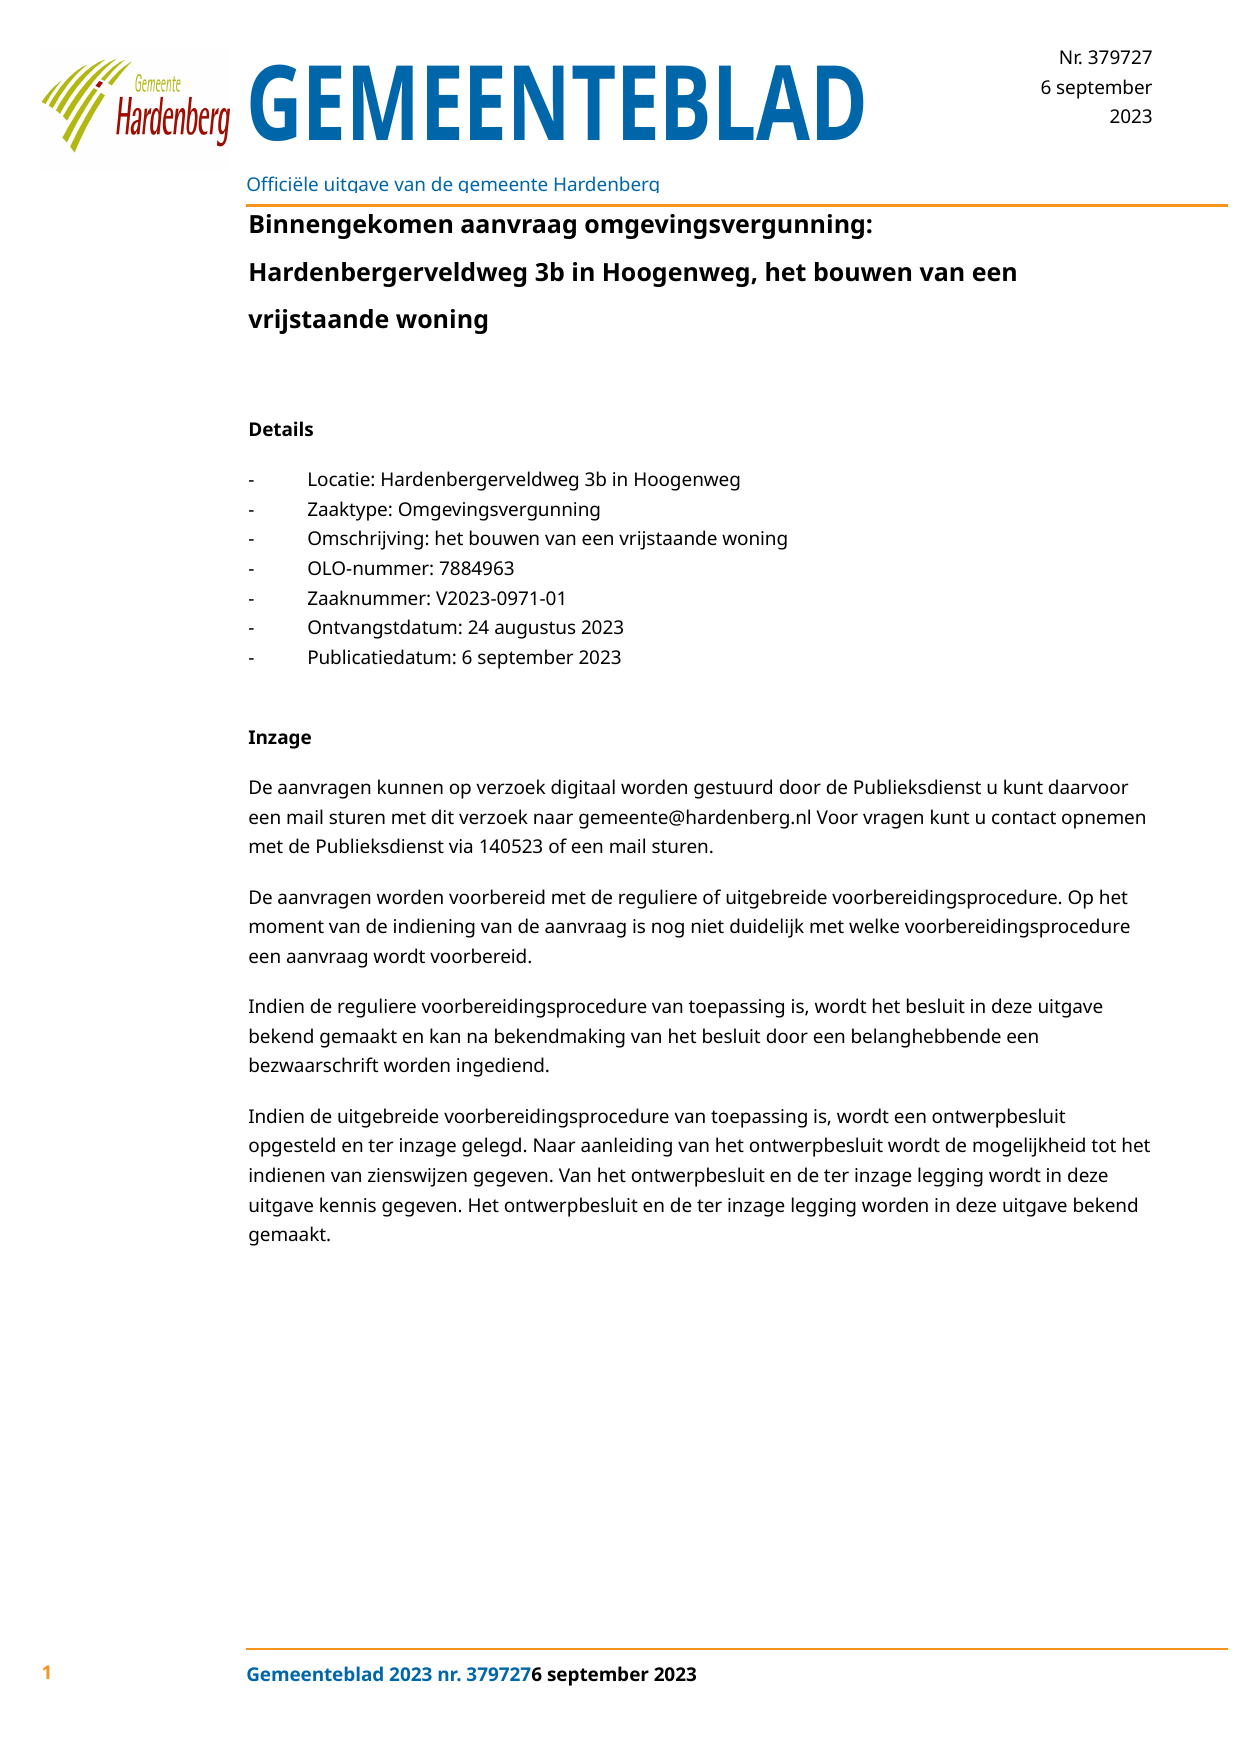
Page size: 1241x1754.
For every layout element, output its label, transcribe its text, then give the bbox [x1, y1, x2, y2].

text Details [248, 416, 1152, 442]
list Zaaktype: Omgevingsvergunning [248, 496, 1152, 522]
list Publicatiedatum: 6 september 2023 [248, 644, 1152, 669]
picture [41, 47, 231, 172]
text De aanvragen worden voorbereid met de reguliere of uitgebreide voorbereidingsprocedure. Op het moment van de indiening van de aanvraag is nog niet duidelijk met welke voorbereidingsprocedure een aanvraag wordt voorbereid. [248, 884, 1152, 969]
text Indien de reguliere voorbereidingsprocedure van toepassing is, wordt het besluit in deze uitgave bekend gemaakt en kan na bekendmaking van het besluit door een belanghebbende een bezwaarschrift worden ingediend. [248, 993, 1152, 1078]
list Omschrijving: het bouwen van een vrijstaande woning [248, 526, 1152, 551]
list Ontvangstdatum: 24 augustus 2023 [248, 614, 1152, 640]
text Inzage [248, 724, 1152, 749]
text De aanvragen kunnen op verzoek digitaal worden gestuurd door de Publieksdienst u kunt daarvoor een mail sturen met dit verzoek naar gemeente@hardenberg.nl Voor vragen kunt u contact opnemen met de Publieksdienst via 140523 of een mail sturen. [248, 774, 1152, 859]
text Binnengekomen aanvraag omgevingsvergunning: Hardenbergerveldweg 3b in Hoogenweg, het bouwen van een vrijstaande woning [248, 207, 1152, 336]
list Locatie: Hardenbergerveldweg 3b in Hoogenweg [248, 466, 1152, 492]
list Zaaknummer: V2023-0971-01 [248, 585, 1152, 610]
text Indien de uitgebreide voorbereidingsprocedure van toepassing is, wordt een ontwerpbesluit opgesteld en ter inzage gelegd. Naar aanleiding van het ontwerpbesluit wordt de mogelijkheid tot het indienen van zienswijzen gegeven. Van het ontwerpbesluit en de ter inzage legging wordt in deze uitgave kennis gegeven. Het ontwerpbesluit en de ter inzage legging worden in deze uitgave bekend gemaakt. [248, 1103, 1152, 1247]
list OLO-nummer: 7884963 [248, 555, 1152, 581]
